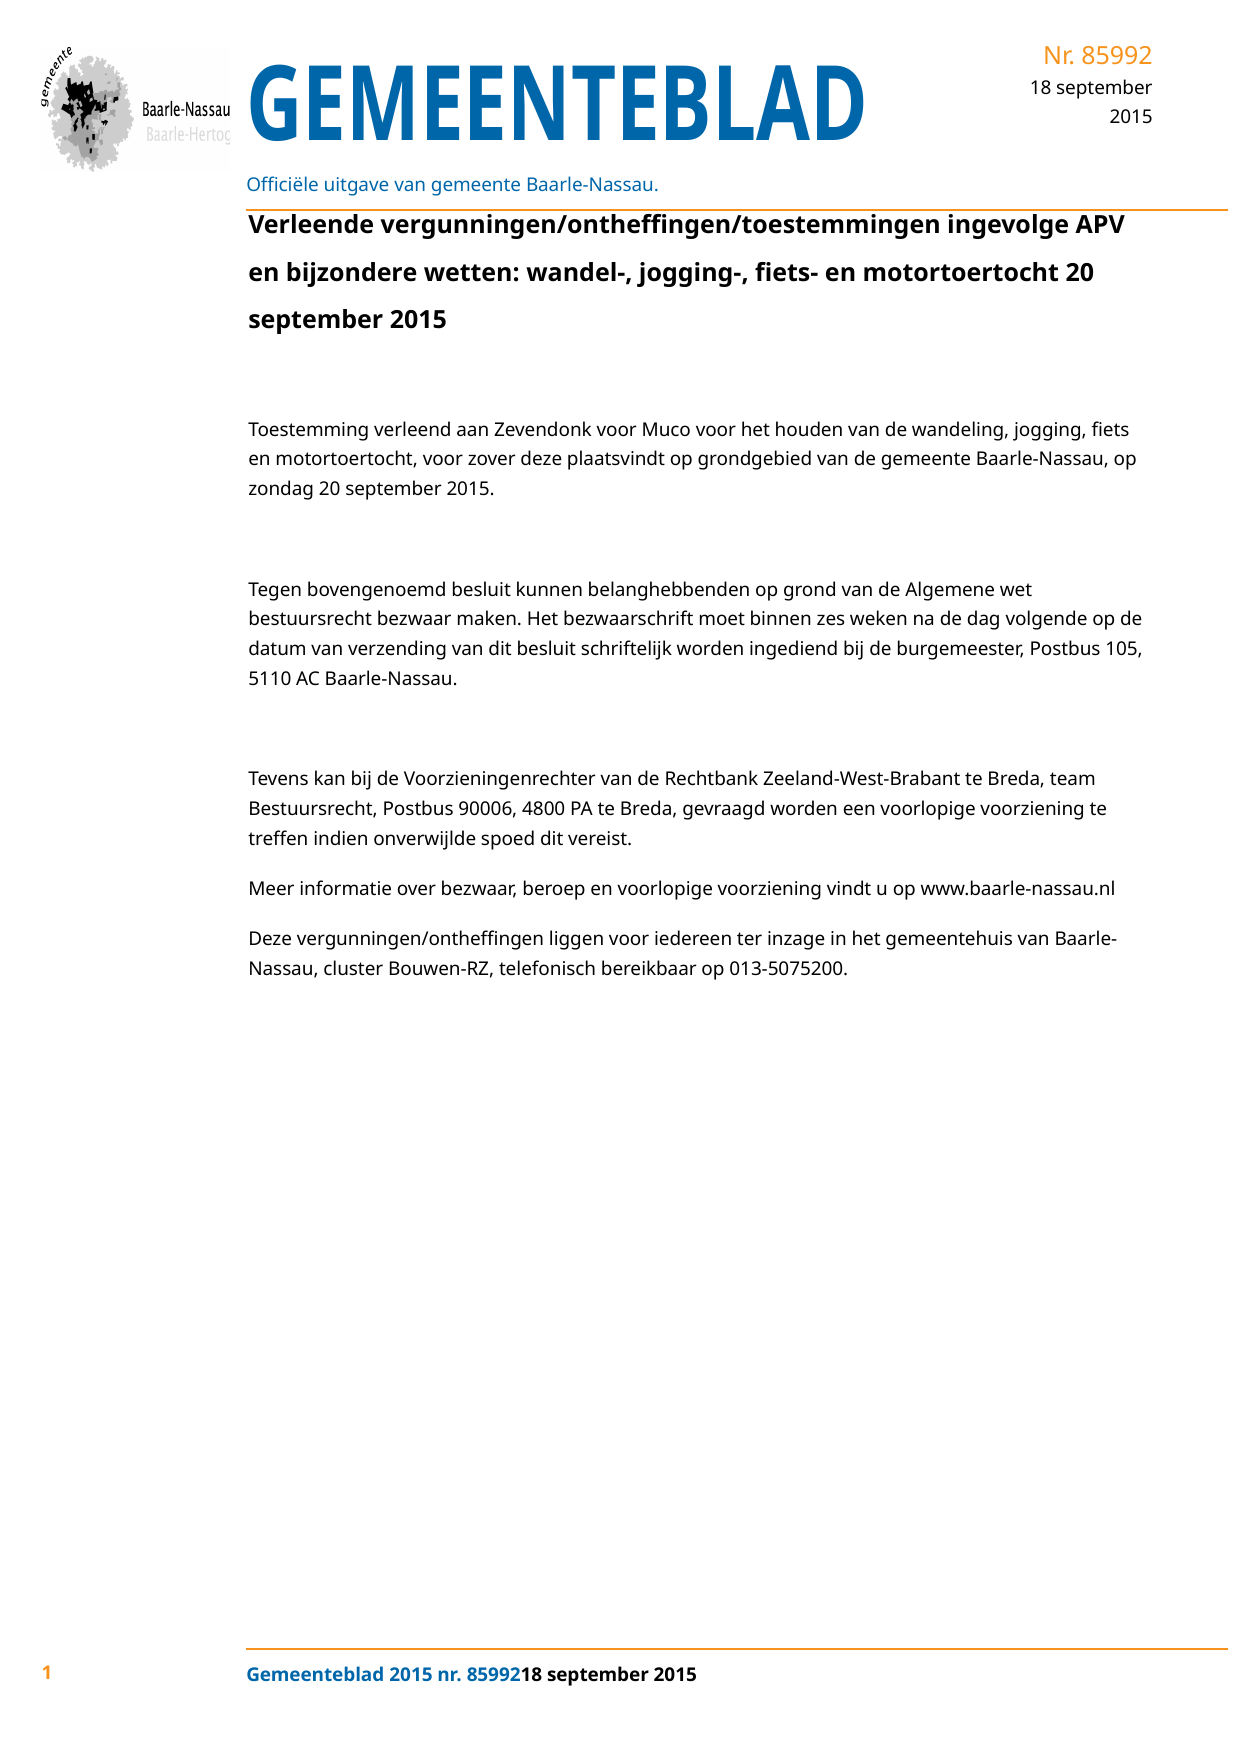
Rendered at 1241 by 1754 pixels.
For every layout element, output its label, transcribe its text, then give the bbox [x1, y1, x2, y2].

text Toestemming verleend aan Zevendonk voor Muco voor het houden van de wandeling, jogging, fiets en motortoertocht, voor zover deze plaatsvindt op grondgebied van de gemeente Baarle-Nassau, op zondag 20 september 2015. [248, 416, 1152, 501]
picture [41, 47, 231, 172]
text Deze vergunningen/ontheffingen liggen voor iedereen ter inzage in het gemeentehuis van Baarle-Nassau, cluster Bouwen-RZ, telefonisch bereikbaar op 013-5075200. [248, 926, 1152, 981]
text Tevens kan bij de Voorzieningenrechter van de Rechtbank Zeeland-West-Brabant te Breda, team Bestuursrecht, Postbus 90006, 4800 PA te Breda, gevraagd worden een voorlopige voorziening te treffen indien onverwijlde spoed dit vereist. [248, 766, 1152, 850]
text Verleende vergunningen/ontheffingen/toestemmingen ingevolge APV en bijzondere wetten: wandel-, jogging-, fiets- en motortoertocht 20 september 2015 [248, 211, 1152, 336]
text Tegen bovengenoemd besluit kunnen belanghebbenden op grond van de Algemene wet bestuursrecht bezwaar maken. Het bezwaarschrift moet binnen zes weken na de dag volgende op de datum van verzending van dit besluit schriftelijk worden ingediend bij de burgemeester, Postbus 105, 5110 AC Baarle-Nassau. [248, 576, 1152, 690]
text Meer informatie over bezwaar, beroep en voorlopige voorziening vindt u op www.baarle-nassau.nl [248, 875, 1152, 901]
